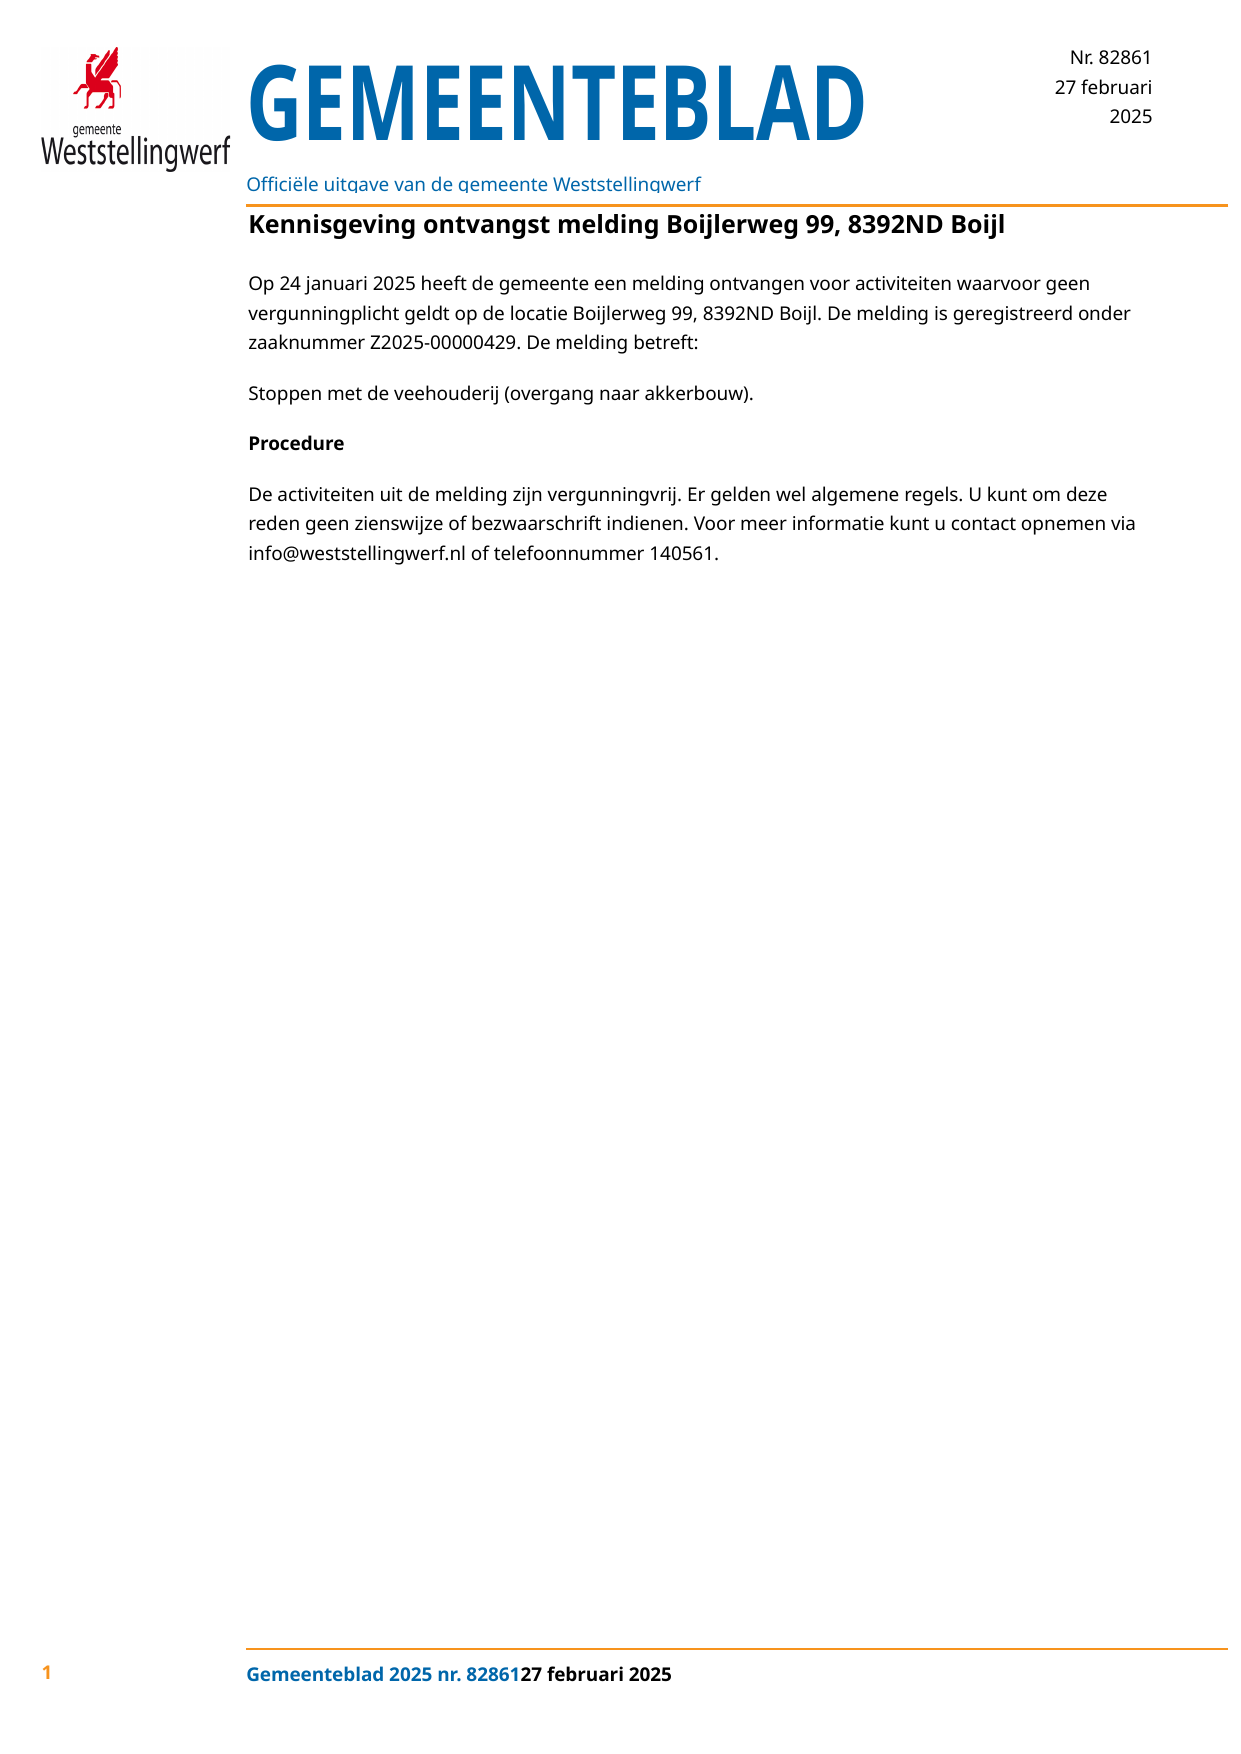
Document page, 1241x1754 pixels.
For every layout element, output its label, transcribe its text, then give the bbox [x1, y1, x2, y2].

text Kennisgeving ontvangst melding Boijlerweg 99, 8392ND Boijl [248, 207, 1152, 241]
text Stoppen met de veehouderij (overgang naar akkerbouw). [248, 380, 1152, 406]
picture [41, 47, 231, 172]
text De activiteiten uit de melding zijn vergunningvrij. Er gelden wel algemene regels. U kunt om deze reden geen zienswijze of bezwaarschrift indienen. Voor meer informatie kunt u contact opnemen via info@weststellingwerf.nl of telefoonnummer 140561. [248, 481, 1152, 566]
text Op 24 januari 2025 heeft de gemeente een melding ontvangen voor activiteiten waarvoor geen vergunningplicht geldt op de locatie Boijlerweg 99, 8392ND Boijl. De melding is geregistreerd onder zaaknummer Z2025-00000429. De melding betreft: [248, 270, 1152, 355]
text Procedure [248, 430, 1152, 456]
